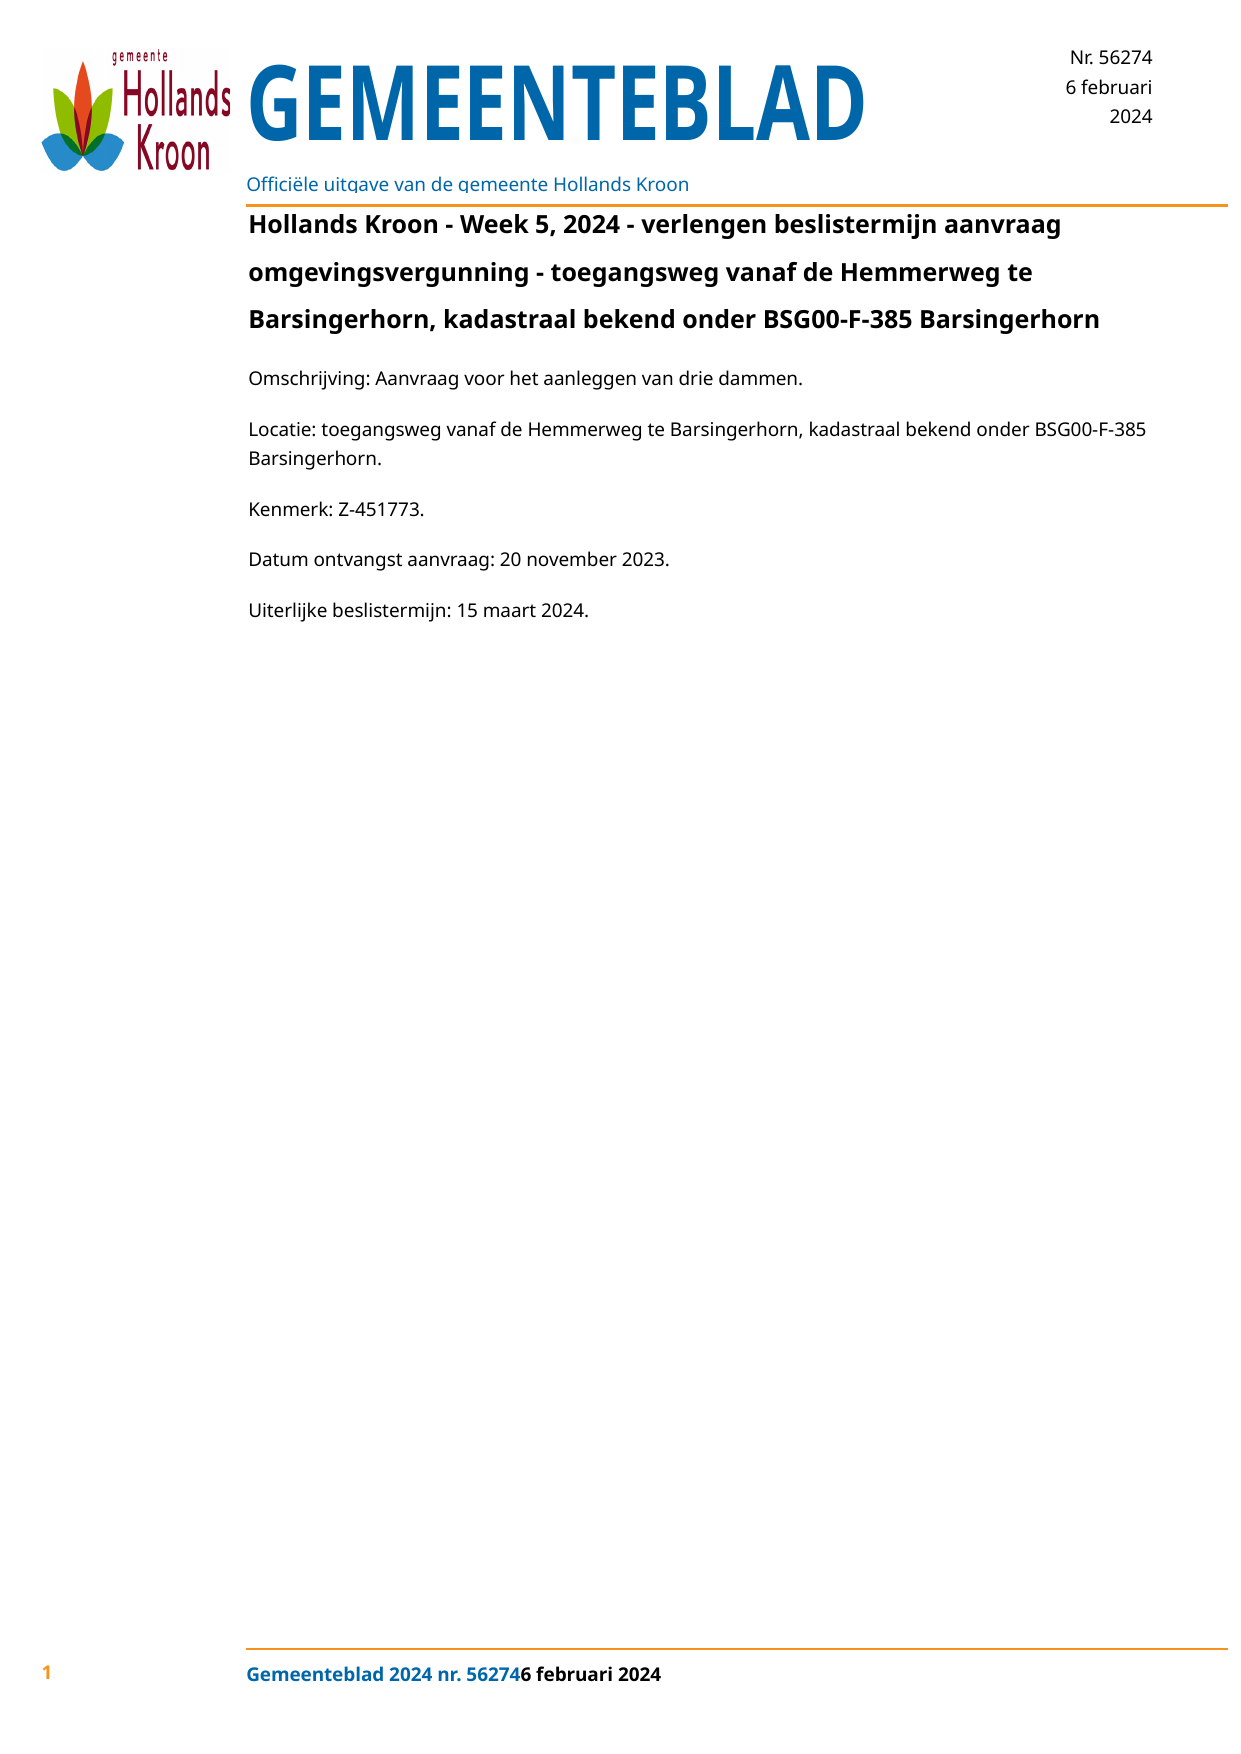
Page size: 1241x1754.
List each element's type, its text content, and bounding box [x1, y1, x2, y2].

text Datum ontvangst aanvraag: 20 november 2023. [248, 546, 1152, 572]
picture [41, 47, 231, 172]
text Uiterlijke beslistermijn: 15 maart 2024. [248, 597, 1152, 622]
text Hollands Kroon - Week 5, 2024 - verlengen beslistermijn aanvraag omgevingsvergunning - toegangsweg vanaf de Hemmerweg te Barsingerhorn, kadastraal bekend onder BSG00-F-385 Barsingerhorn [248, 207, 1152, 336]
text Locatie: toegangsweg vanaf de Hemmerweg te Barsingerhorn, kadastraal bekend onder BSG00-F-385 Barsingerhorn. [248, 416, 1152, 471]
text Kenmerk: Z-451773. [248, 496, 1152, 522]
text Omschrijving: Aanvraag voor het aanleggen van drie dammen. [248, 366, 1152, 391]
